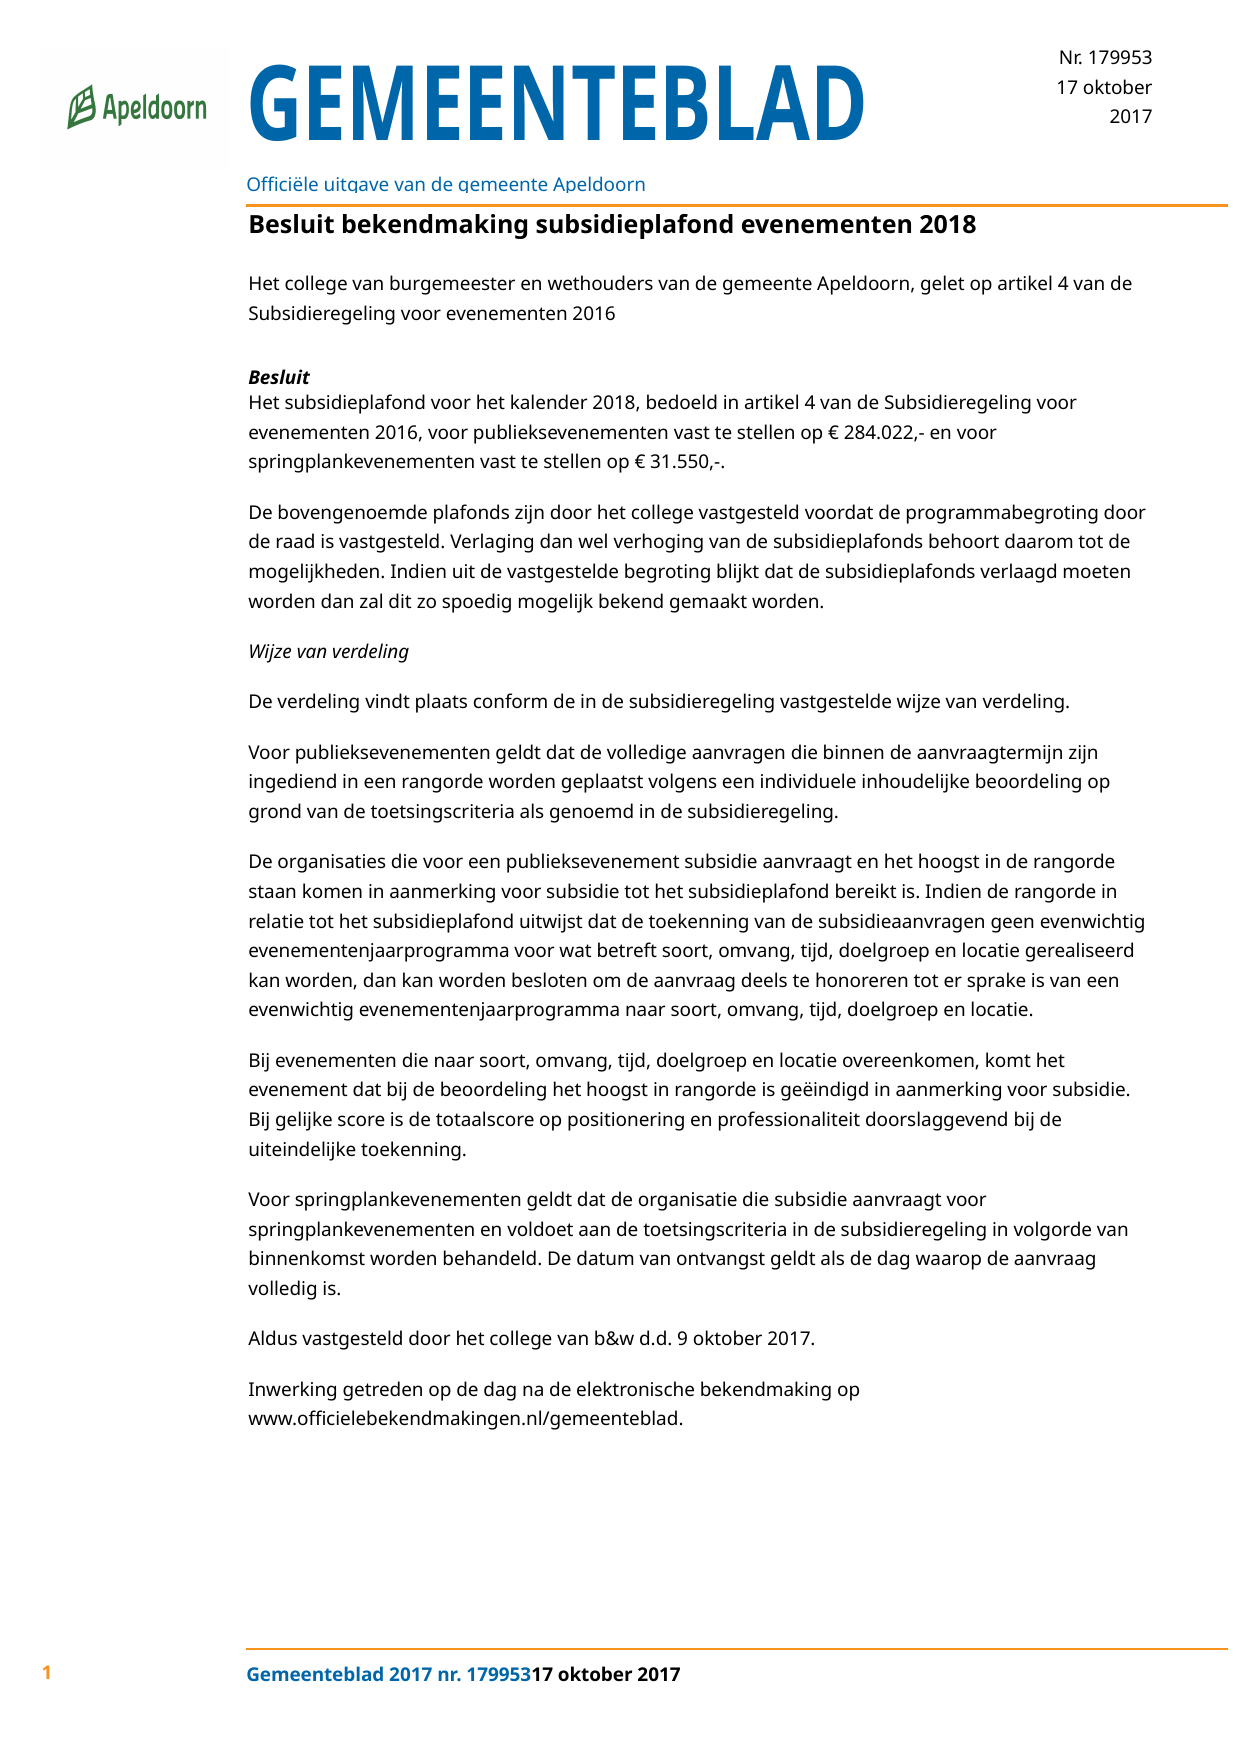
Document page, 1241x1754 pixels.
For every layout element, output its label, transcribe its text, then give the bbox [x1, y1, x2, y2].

picture [41, 47, 231, 172]
text Voor springplankevenementen geldt dat de organisatie die subsidie aanvraagt voor springplankevenementen en voldoet aan de toetsingscriteria in de subsidieregeling in volgorde van binnenkomst worden behandeld. De datum van ontvangst geldt als de dag waarop de aanvraag volledig is. [248, 1186, 1152, 1301]
text Bij evenementen die naar soort, omvang, tijd, doelgroep en locatie overeenkomen, komt het evenement dat bij de beoordeling het hoogst in rangorde is geëindigd in aanmerking voor subsidie. Bij gelijke score is de totaalscore op positionering en professionaliteit doorslaggevend bij de uiteindelijke toekenning. [248, 1047, 1152, 1162]
text Wijze van verdeling [248, 638, 1152, 664]
text De bovengenoemde plafonds zijn door het college vastgesteld voordat de programmabegroting door de raad is vastgesteld. Verlaging dan wel verhoging van de subsidieplafonds behoort daarom tot de mogelijkheden. Indien uit de vastgestelde begroting blijkt dat de subsidieplafonds verlaagd moeten worden dan zal dit zo spoedig mogelijk bekend gemaakt worden. [248, 499, 1152, 614]
text Het college van burgemeester en wethouders van de gemeente Apeldoorn, gelet op artikel 4 van de Subsidieregeling voor evenementen 2016 [248, 270, 1152, 326]
text De organisaties die voor een publieksevenement subsidie aanvraagt en het hoogst in de rangorde staan komen in aanmerking voor subsidie tot het subsidieplafond bereikt is. Indien de rangorde in relatie tot het subsidieplafond uitwijst dat de toekenning van de subsidieaanvragen geen evenwichtig evenementenjaarprogramma voor wat betreft soort, omvang, tijd, doelgroep en locatie gerealiseerd kan worden, dan kan worden besloten om de aanvraag deels te honoreren tot er sprake is van een evenwichtig evenementenjaarprogramma naar soort, omvang, tijd, doelgroep en locatie. [248, 849, 1152, 1022]
text Het subsidieplafond voor het kalender 2018, bedoeld in artikel 4 van de Subsidieregeling voor evenementen 2016, voor publieksevenementen vast te stellen op € 284.022,- en voor springplankevenementen vast te stellen op € 31.550,-. [248, 389, 1152, 474]
text Inwerking getreden op de dag na de elektronische bekendmaking op www.officielebekendmakingen.nl/gemeenteblad. [248, 1376, 1152, 1431]
text Voor publieksevenementen geldt dat de volledige aanvragen die binnen de aanvraagtermijn zijn ingediend in een rangorde worden geplaatst volgens een individuele inhoudelijke beoordeling op grond van de toetsingscriteria als genoemd in de subsidieregeling. [248, 739, 1152, 824]
text Besluit [248, 364, 1152, 389]
text Besluit bekendmaking subsidieplafond evenementen 2018 [248, 207, 1152, 241]
text Aldus vastgesteld door het college van b&w d.d. 9 oktober 2017. [248, 1325, 1152, 1351]
text De verdeling vindt plaats conform de in de subsidieregeling vastgestelde wijze van verdeling. [248, 689, 1152, 714]
